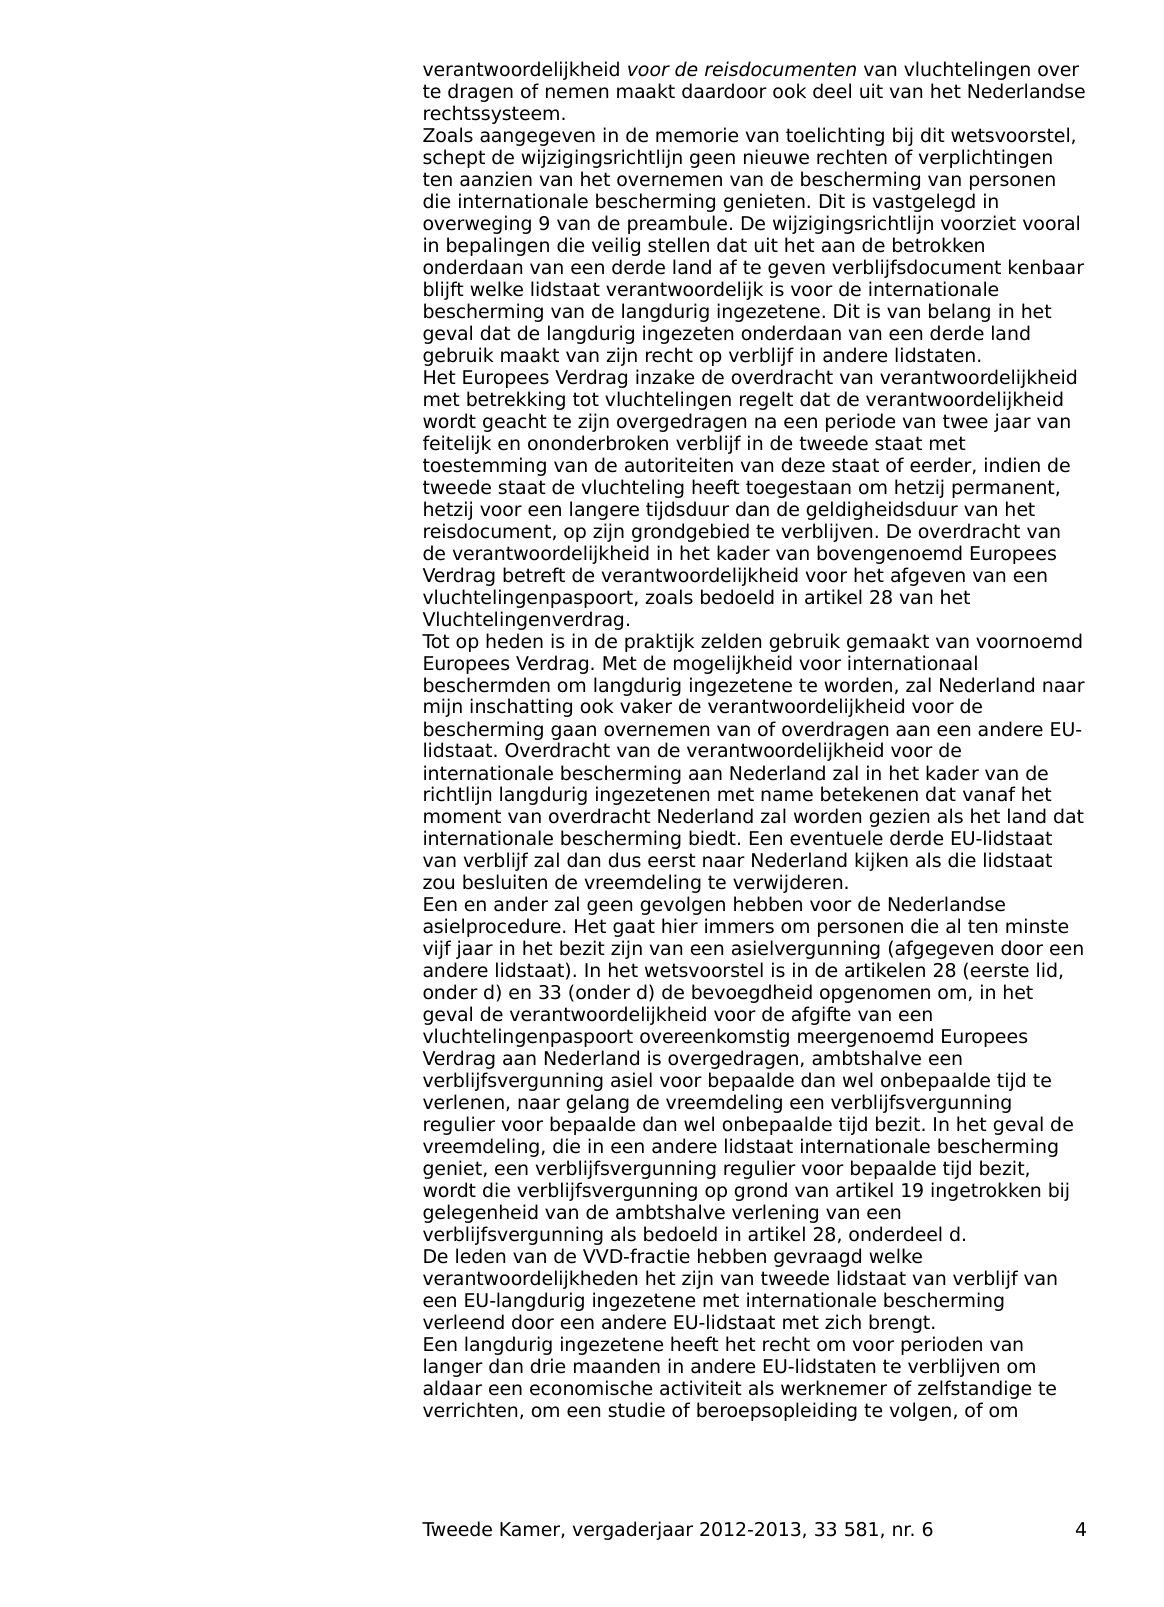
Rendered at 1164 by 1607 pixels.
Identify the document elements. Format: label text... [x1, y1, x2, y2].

text Tot op heden is in de praktijk zelden gebruik gemaakt van voornoemd Europees Verdrag. Met de mogelijkheid voor internationaal beschermden om langdurig ingezetene te worden, zal Nederland naar mijn inschatting ook vaker de verantwoordelijkheid voor de bescherming gaan overnemen van of overdragen aan een andere EU-lidstaat. Overdracht van de verantwoordelijkheid voor de internationale bescherming aan Nederland zal in het kader van de richtlijn langdurig ingezetenen met name betekenen dat vanaf het moment van overdracht Nederland zal worden gezien als het land dat internationale bescherming biedt. Een eventuele derde EU-lidstaat van verblijf zal dan dus eerst naar Nederland kijken als die lidstaat zou besluiten de vreemdeling te verwijderen. [422, 631, 1087, 894]
text Zoals aangegeven in de memorie van toelichting bij dit wetsvoorstel, schept de wijzigingsrichtlijn geen nieuwe rechten of verplichtingen ten aanzien van het overnemen van de bescherming van personen die internationale bescherming genieten. Dit is vastgelegd in overweging 9 van de preambule. De wijzigingsrichtlijn voorziet vooral in bepalingen die veilig stellen dat uit het aan de betrokken onderdaan van een derde land af te geven verblijfsdocument kenbaar blijft welke lidstaat verantwoordelijk is voor de internationale bescherming van de langdurig ingezetene. Dit is van belang in het geval dat de langdurig ingezeten onderdaan van een derde land gebruik maakt van zijn recht op verblijf in andere lidstaten. [422, 125, 1087, 367]
text Een langdurig ingezetene heeft het recht om voor perioden van langer dan drie maanden in andere EU-lidstaten te verblijven om aldaar een economische activiteit als werknemer of zelfstandige te verrichten, om een studie of beroepsopleiding te volgen, of om [422, 1334, 1087, 1422]
text De leden van de VVD-fractie hebben gevraagd welke verantwoordelijkheden het zijn van tweede lidstaat van verblijf van een EU-langdurig ingezetene met internationale bescherming verleend door een andere EU-lidstaat met zich brengt. [422, 1246, 1087, 1334]
text Een en ander zal geen gevolgen hebben voor de Nederlandse asielprocedure. Het gaat hier immers om personen die al ten minste vijf jaar in het bezit zijn van een asielvergunning (afgegeven door een andere lidstaat). In het wetsvoorstel is in de artikelen 28 (eerste lid, onder d) en 33 (onder d) de bevoegdheid opgenomen om, in het geval de verantwoordelijkheid voor de afgifte van een vluchtelingenpaspoort overeenkomstig meergenoemd Europees Verdrag aan Nederland is overgedragen, ambtshalve een verblijfsvergunning asiel voor bepaalde dan wel onbepaalde tijd te verlenen, naar gelang de vreemdeling een verblijfsvergunning regulier voor bepaalde dan wel onbepaalde tijd bezit. In het geval de vreemdeling, die in een andere lidstaat internationale bescherming geniet, een verblijfsvergunning regulier voor bepaalde tijd bezit, wordt die verblijfsvergunning op grond van artikel 19 ingetrokken bij gelegenheid van de ambtshalve verlening van een verblijfsvergunning als bedoeld in artikel 28, onderdeel d. [422, 894, 1087, 1246]
text verantwoordelijkheid voor de reisdocumenten van vluchtelingen over te dragen of nemen maakt daardoor ook deel uit van het Nederlandse rechtssysteem. [422, 59, 1087, 125]
text Het Europees Verdrag inzake de overdracht van verantwoordelijkheid met betrekking tot vluchtelingen regelt dat de verantwoordelijkheid wordt geacht te zijn overgedragen na een periode van twee jaar van feitelijk en ononderbroken verblijf in de tweede staat met toestemming van de autoriteiten van deze staat of eerder, indien de tweede staat de vluchteling heeft toegestaan om hetzij permanent, hetzij voor een langere tijdsduur dan de geldigheidsduur van het reisdocument, op zijn grondgebied te verblijven. De overdracht van de verantwoordelijkheid in het kader van bovengenoemd Europees Verdrag betreft de verantwoordelijkheid voor het afgeven van een vluchtelingenpaspoort, zoals bedoeld in artikel 28 van het Vluchtelingenverdrag. [422, 367, 1087, 631]
